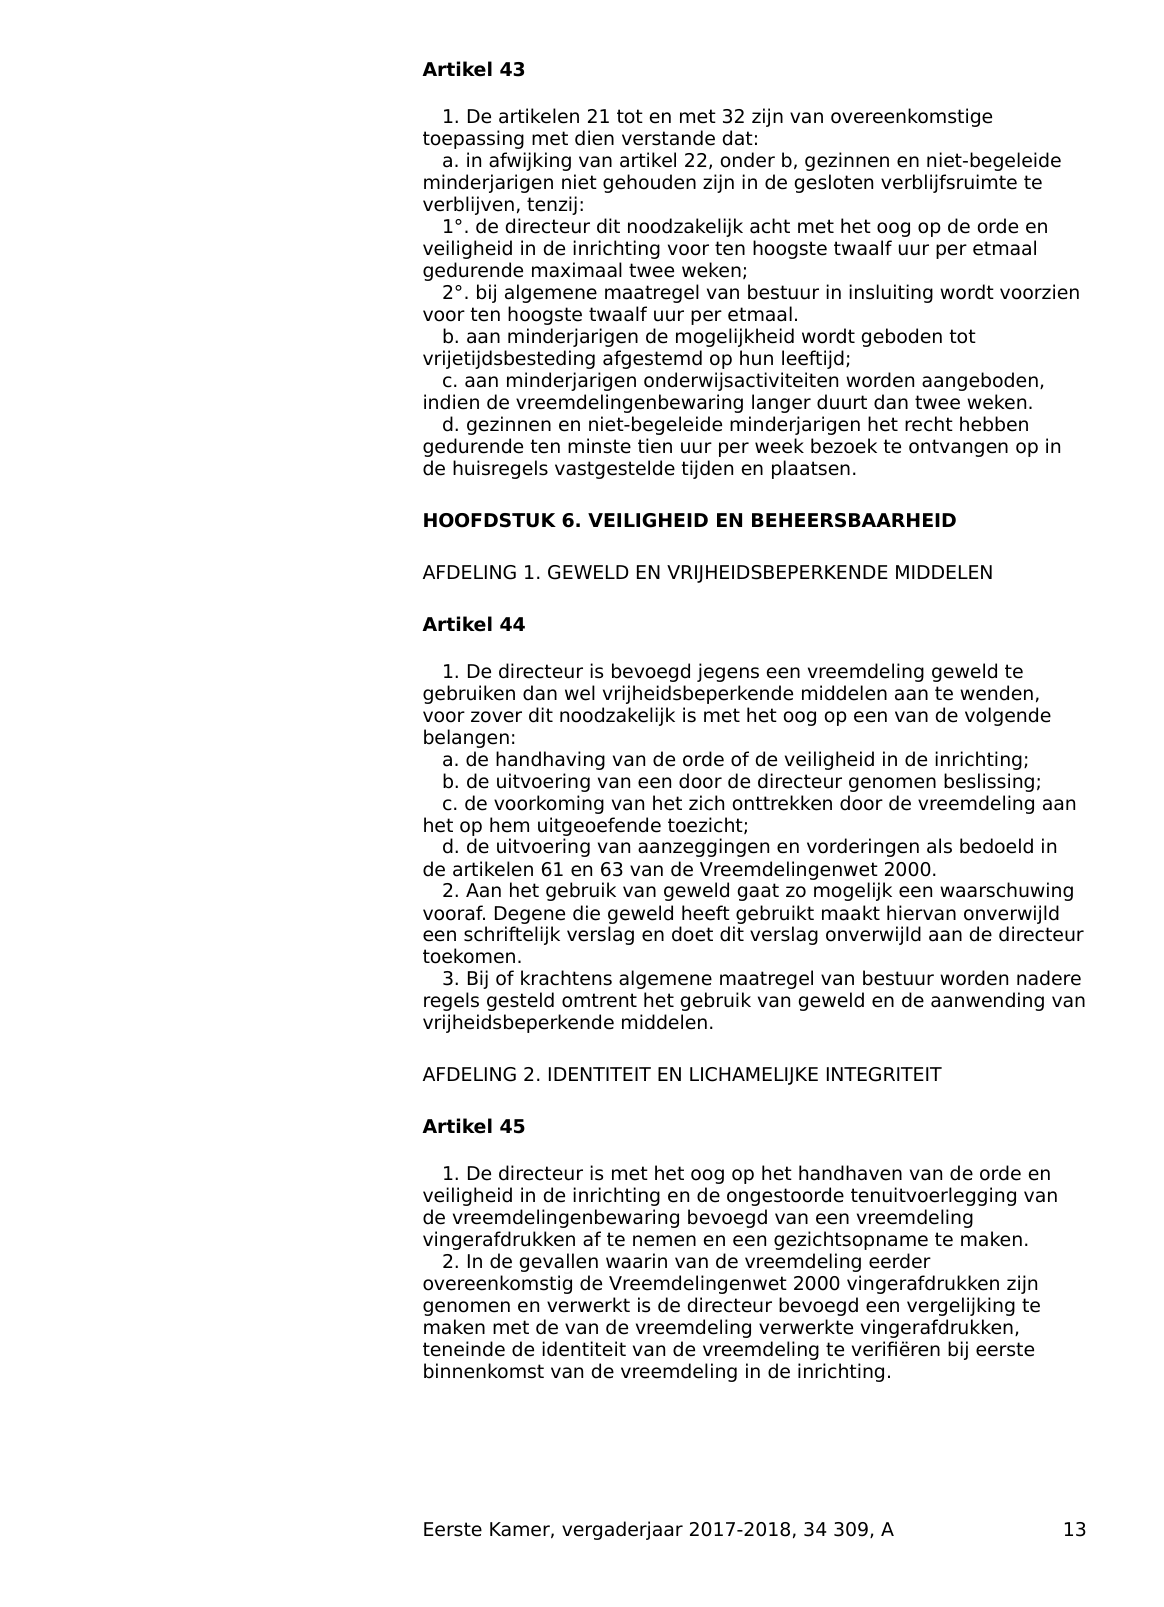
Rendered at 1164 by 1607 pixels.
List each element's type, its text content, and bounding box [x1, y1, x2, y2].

subtitle AFDELING 1. GEWELD EN VRIJHEIDSBEPERKENDE MIDDELEN [422, 562, 1087, 584]
text d. de uitvoering van aanzeggingen en vorderingen als bedoeld in de artikelen 61 en 63 van de Vreemdelingenwet 2000. [422, 836, 1087, 880]
subtitle HOOFDSTUK 6. VEILIGHEID EN BEHEERSBAARHEID [422, 510, 1087, 532]
subtitle AFDELING 2. IDENTITEIT EN LICHAMELIJKE INTEGRITEIT [422, 1064, 1087, 1086]
text 1°. de directeur dit noodzakelijk acht met het oog op de orde en veiligheid in de inrichting voor ten hoogste twaalf uur per etmaal gedurende maximaal twee weken; [422, 216, 1087, 282]
text 1. De directeur is bevoegd jegens een vreemdeling geweld te gebruiken dan wel vrijheidsbeperkende middelen aan te wenden, voor zover dit noodzakelijk is met het oog op een van de volgende belangen: [422, 661, 1087, 748]
text 2. Aan het gebruik van geweld gaat zo mogelijk een waarschuwing vooraf. Degene die geweld heeft gebruikt maakt hiervan onverwijld een schriftelijk verslag en doet dit verslag onverwijld aan de directeur toekomen. [422, 880, 1087, 968]
text a. de handhaving van de orde of de veiligheid in de inrichting; [422, 748, 1087, 771]
text c. aan minderjarigen onderwijsactiviteiten worden aangeboden, indien de vreemdelingenbewaring langer duurt dan twee weken. [422, 370, 1087, 414]
text b. aan minderjarigen de mogelijkheid wordt geboden tot vrijetijdsbesteding afgestemd op hun leeftijd; [422, 326, 1087, 370]
text 3. Bij of krachtens algemene maatregel van bestuur worden nadere regels gesteld omtrent het gebruik van geweld en de aanwending van vrijheidsbeperkende middelen. [422, 968, 1087, 1034]
subtitle Artikel 43 [422, 59, 1087, 81]
text d. gezinnen en niet-begeleide minderjarigen het recht hebben gedurende ten minste tien uur per week bezoek te ontvangen op in de huisregels vastgestelde tijden en plaatsen. [422, 414, 1087, 480]
text a. in afwijking van artikel 22, onder b, gezinnen en niet-begeleide minderjarigen niet gehouden zijn in de gesloten verblijfsruimte te verblijven, tenzij: [422, 150, 1087, 216]
subtitle Artikel 44 [422, 614, 1087, 636]
text 2. In de gevallen waarin van de vreemdeling eerder overeenkomstig de Vreemdelingenwet 2000 vingerafdrukken zijn genomen en verwerkt is de directeur bevoegd een vergelijking te maken met de van de vreemdeling verwerkte vingerafdrukken, teneinde de identiteit van de vreemdeling te verifiëren bij eerste binnenkomst van de vreemdeling in de inrichting. [422, 1251, 1087, 1383]
text 2°. bij algemene maatregel van bestuur in insluiting wordt voorzien voor ten hoogste twaalf uur per etmaal. [422, 282, 1087, 326]
text 1. De artikelen 21 tot en met 32 zijn van overeenkomstige toepassing met dien verstande dat: [422, 106, 1087, 150]
subtitle Artikel 45 [422, 1116, 1087, 1138]
text b. de uitvoering van een door de directeur genomen beslissing; [422, 771, 1087, 792]
text c. de voorkoming van het zich onttrekken door de vreemdeling aan het op hem uitgeoefende toezicht; [422, 792, 1087, 836]
text 1. De directeur is met het oog op het handhaven van de orde en veiligheid in de inrichting en de ongestoorde tenuitvoerlegging van de vreemdelingenbewaring bevoegd van een vreemdeling vingerafdrukken af te nemen en een gezichtsopname te maken. [422, 1163, 1087, 1251]
